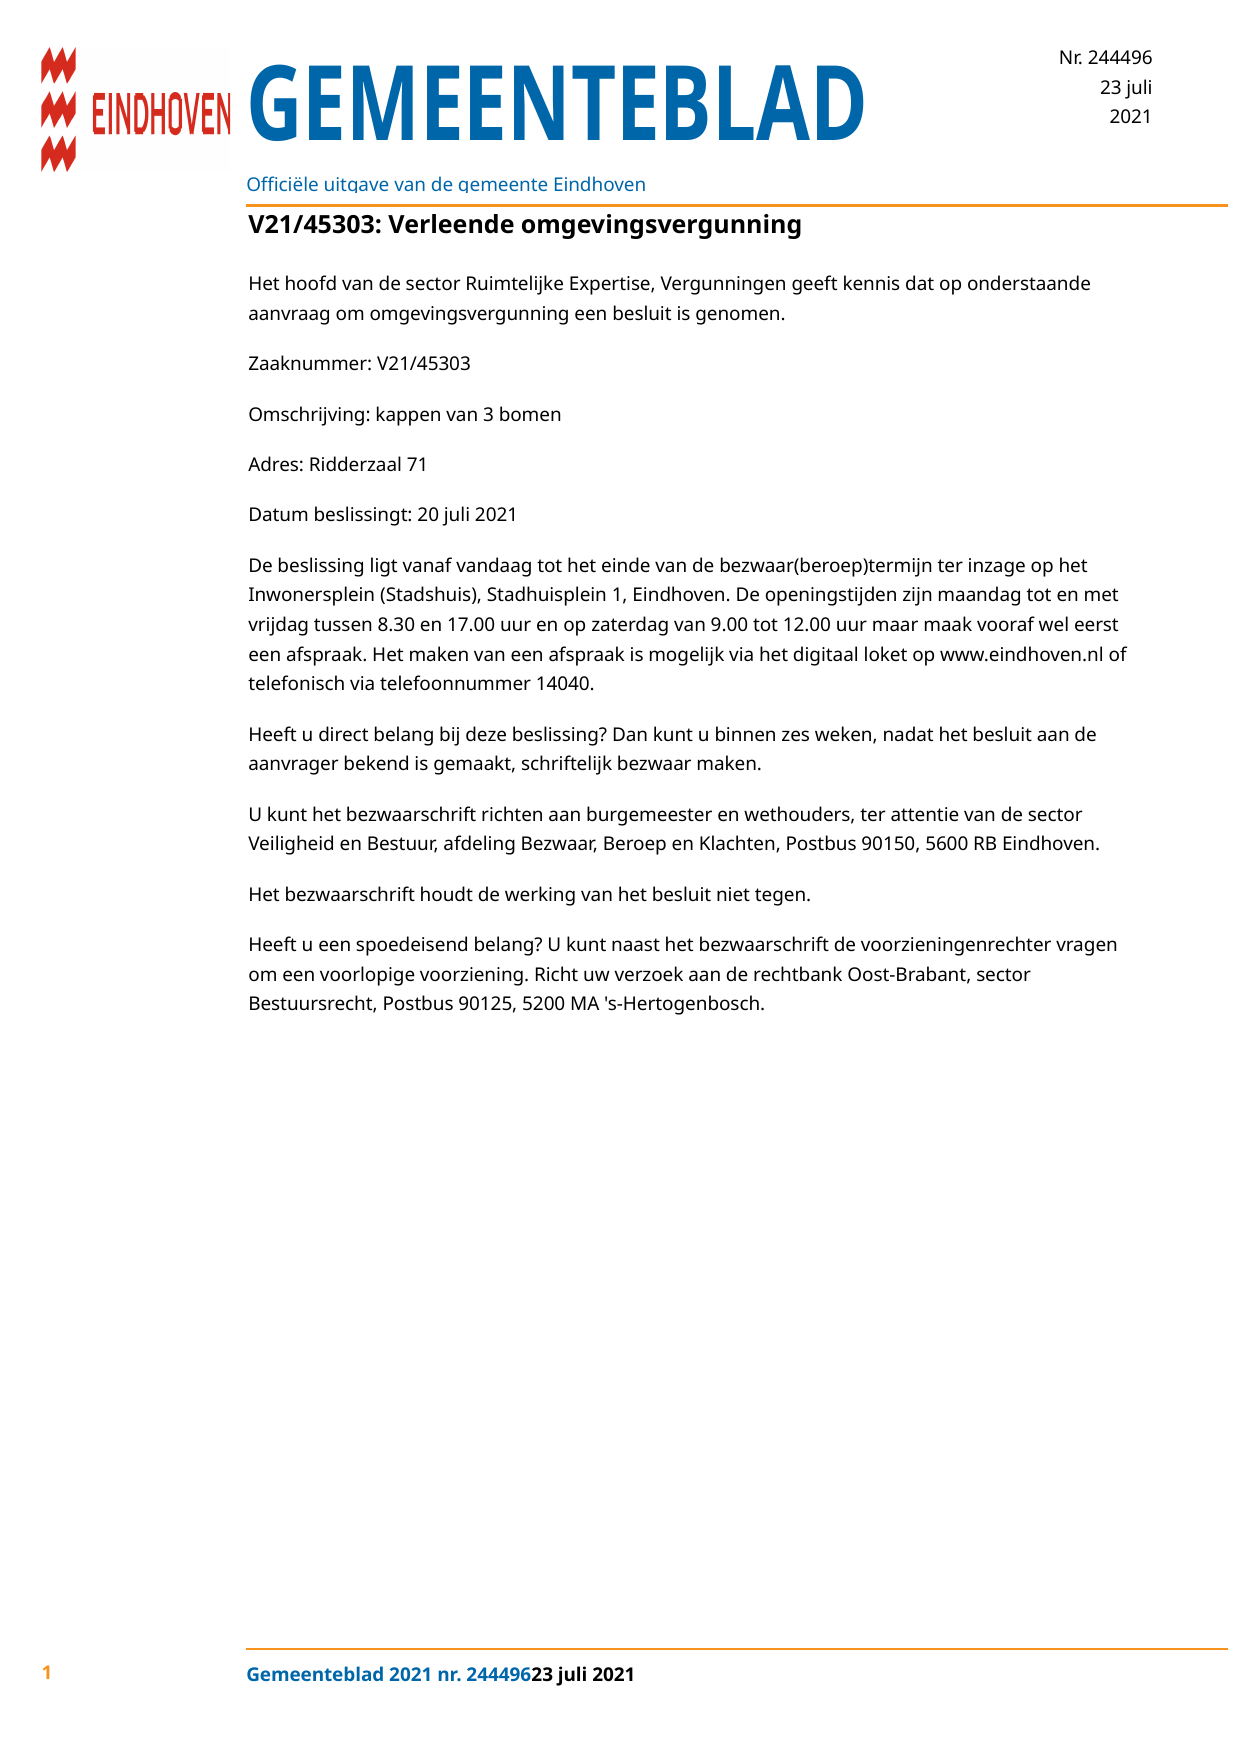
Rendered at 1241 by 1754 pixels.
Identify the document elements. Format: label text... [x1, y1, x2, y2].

text Het bezwaarschrift houdt de werking van het besluit niet tegen. [248, 881, 1152, 906]
text De beslissing ligt vanaf vandaag tot het einde van de bezwaar(beroep)termijn ter inzage op het Inwonersplein (Stadshuis), Stadhuisplein 1, Eindhoven. De openingstijden zijn maandag tot en met vrijdag tussen 8.30 en 17.00 uur en op zaterdag van 9.00 tot 12.00 uur maar maak vooraf wel eerst een afspraak. Het maken van een afspraak is mogelijk via het digitaal loket op www.eindhoven.nl of telefonisch via telefoonnummer 14040. [248, 552, 1152, 696]
text Heeft u een spoedeisend belang? U kunt naast het bezwaarschrift de voorzieningenrechter vragen om een voorlopige voorziening. Richt uw verzoek aan de rechtbank Oost-Brabant, sector Bestuursrecht, Postbus 90125, 5200 MA 's-Hertogenbosch. [248, 931, 1152, 1016]
text Datum beslissingt: 20 juli 2021 [248, 502, 1152, 527]
text V21/45303: Verleende omgevingsvergunning [248, 207, 1152, 241]
text Het hoofd van de sector Ruimtelijke Expertise, Vergunningen geeft kennis dat op onderstaande aanvraag om omgevingsvergunning een besluit is genomen. [248, 270, 1152, 326]
picture [41, 47, 231, 172]
text Omschrijving: kappen van 3 bomen [248, 401, 1152, 426]
text Heeft u direct belang bij deze beslissing? Dan kunt u binnen zes weken, nadat het besluit aan de aanvrager bekend is gemaakt, schriftelijk bezwaar maken. [248, 721, 1152, 776]
text U kunt het bezwaarschrift richten aan burgemeester en wethouders, ter attentie van de sector Veiligheid en Bestuur, afdeling Bezwaar, Beroep en Klachten, Postbus 90150, 5600 RB Eindhoven. [248, 801, 1152, 856]
text Zaaknummer: V21/45303 [248, 350, 1152, 376]
text Adres: Ridderzaal 71 [248, 451, 1152, 477]
